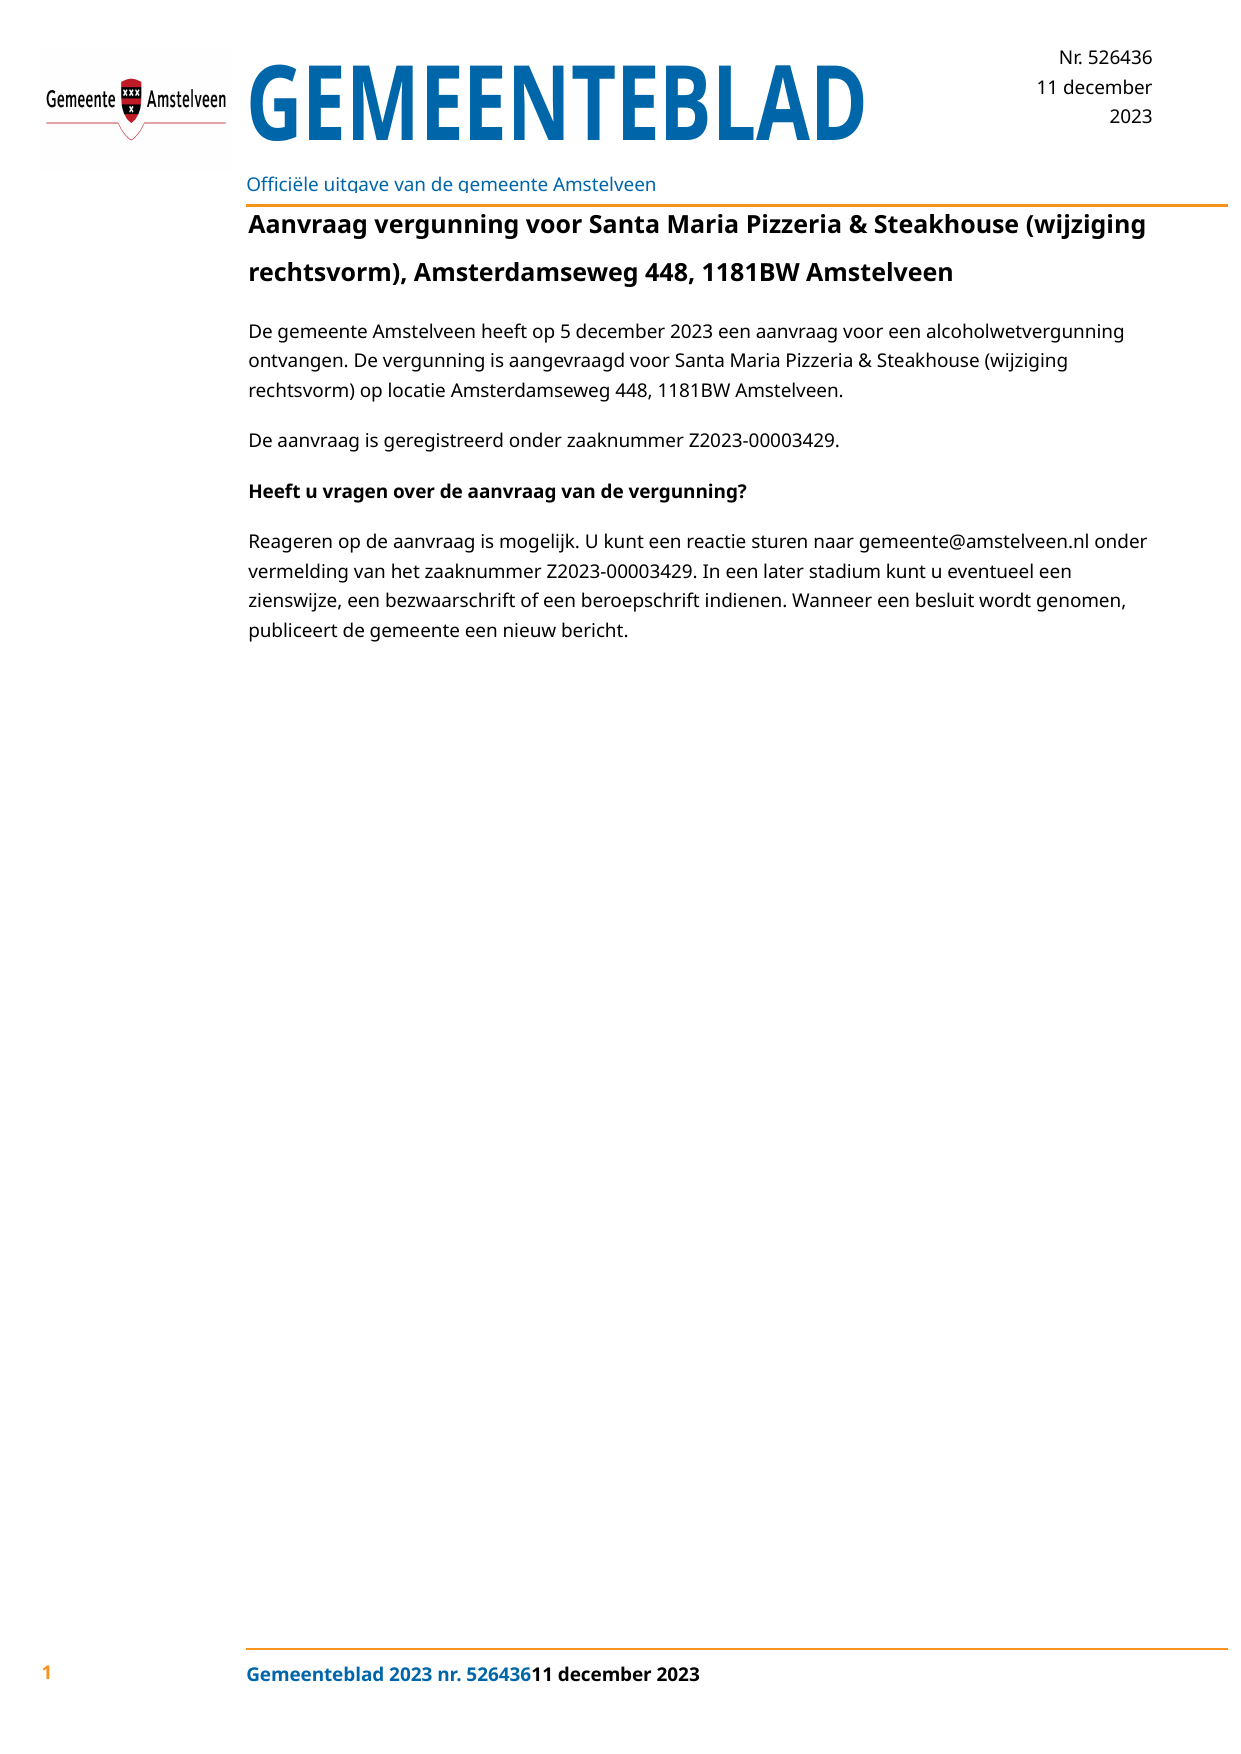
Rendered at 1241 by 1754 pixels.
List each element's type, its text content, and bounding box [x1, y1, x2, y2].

text De aanvraag is geregistreerd onder zaaknummer Z2023-00003429. [248, 427, 1152, 453]
text Heeft u vragen over de aanvraag van de vergunning? [248, 478, 1152, 504]
text De gemeente Amstelveen heeft op 5 december 2023 een aanvraag voor een alcoholwetvergunning ontvangen. De vergunning is aangevraagd voor Santa Maria Pizzeria & Steakhouse (wijziging rechtsvorm) op locatie Amsterdamseweg 448, 1181BW Amstelveen. [248, 318, 1152, 403]
text Aanvraag vergunning voor Santa Maria Pizzeria & Steakhouse (wijziging rechtsvorm), Amsterdamseweg 448, 1181BW Amstelveen [248, 207, 1152, 288]
text Reageren op de aanvraag is mogelijk. U kunt een reactie sturen naar gemeente@amstelveen.nl onder vermelding van het zaaknummer Z2023-00003429. In een later stadium kunt u eventueel een zienswijze, een bezwaarschrift of een beroepschrift indienen. Wanneer een besluit wordt genomen, publiceert de gemeente een nieuw bericht. [248, 528, 1152, 643]
picture [41, 47, 231, 172]
